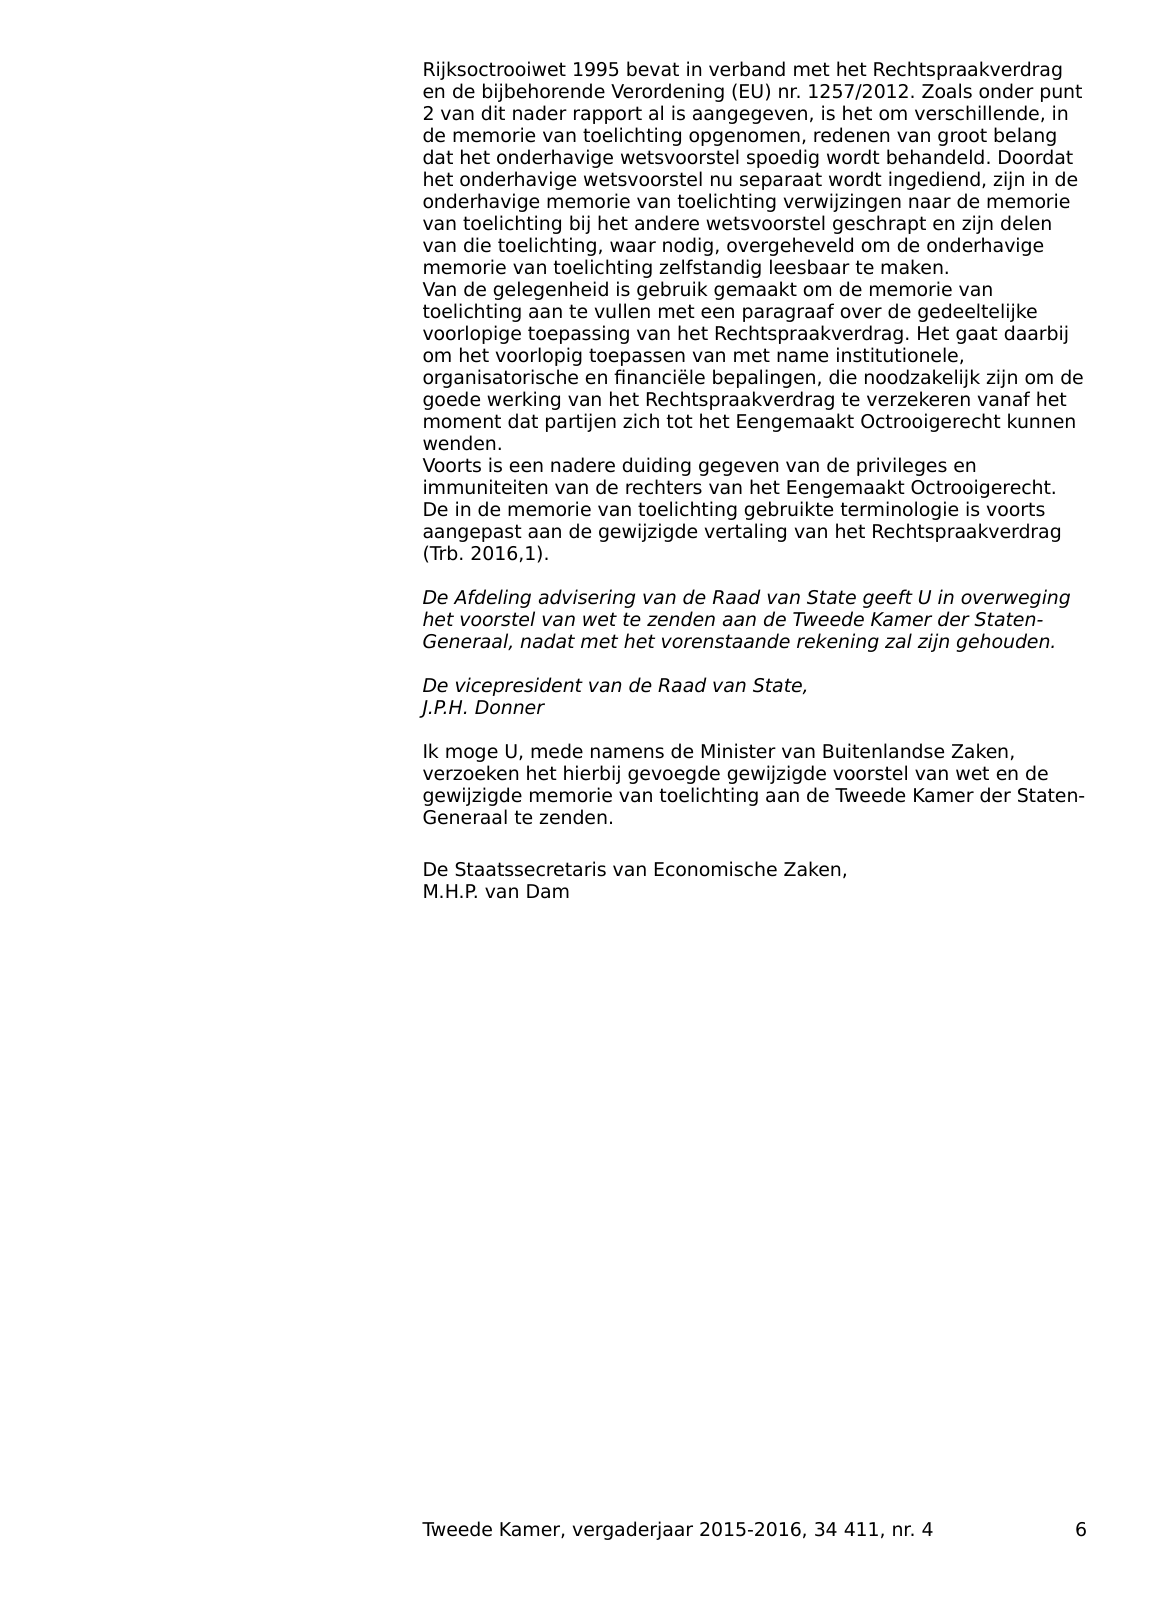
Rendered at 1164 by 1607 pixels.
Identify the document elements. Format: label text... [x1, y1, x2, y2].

text Voorts is een nadere duiding gegeven van de privileges en immuniteiten van de rechters van het Eengemaakt Octrooigerecht. [422, 455, 1087, 499]
text De Staatssecretaris van Economische Zaken, M.H.P. van Dam [422, 859, 1087, 903]
text Ik moge U, mede namens de Minister van Buitenlandse Zaken, verzoeken het hierbij gevoegde gewijzigde voorstel van wet en de gewijzigde memorie van toelichting aan de Tweede Kamer der Staten-Generaal te zenden. [422, 741, 1087, 829]
text Van de gelegenheid is gebruik gemaakt om de memorie van toelichting aan te vullen met een paragraaf over de gedeeltelijke voorlopige toepassing van het Rechtspraakverdrag. Het gaat daarbij om het voorlopig toepassen van met name institutionele, organisatorische en financiële bepalingen, die noodzakelijk zijn om de goede werking van het Rechtspraakverdrag te verzekeren vanaf het moment dat partijen zich tot het Eengemaakt Octrooigerecht kunnen wenden. [422, 279, 1087, 455]
text De vicepresident van de Raad van State, [422, 675, 1087, 697]
text De in de memorie van toelichting gebruikte terminologie is voorts aangepast aan de gewijzigde vertaling van het Rechtspraakverdrag (Trb. 2016,1). [422, 499, 1087, 564]
text Rijksoctrooiwet 1995 bevat in verband met het Rechtspraakverdrag en de bijbehorende Verordening (EU) nr. 1257/2012. Zoals onder punt 2 van dit nader rapport al is aangegeven, is het om verschillende, in de memorie van toelichting opgenomen, redenen van groot belang dat het onderhavige wetsvoorstel spoedig wordt behandeld. Doordat het onderhavige wetsvoorstel nu separaat wordt ingediend, zijn in de onderhavige memorie van toelichting verwijzingen naar de memorie van toelichting bij het andere wetsvoorstel geschrapt en zijn delen van die toelichting, waar nodig, overgeheveld om de onderhavige memorie van toelichting zelfstandig leesbaar te maken. [422, 59, 1087, 279]
text De Afdeling advisering van de Raad van State geeft U in overweging het voorstel van wet te zenden aan de Tweede Kamer der Staten-Generaal, nadat met het vorenstaande rekening zal zijn gehouden. [422, 587, 1087, 653]
text J.P.H. Donner [422, 697, 1087, 719]
